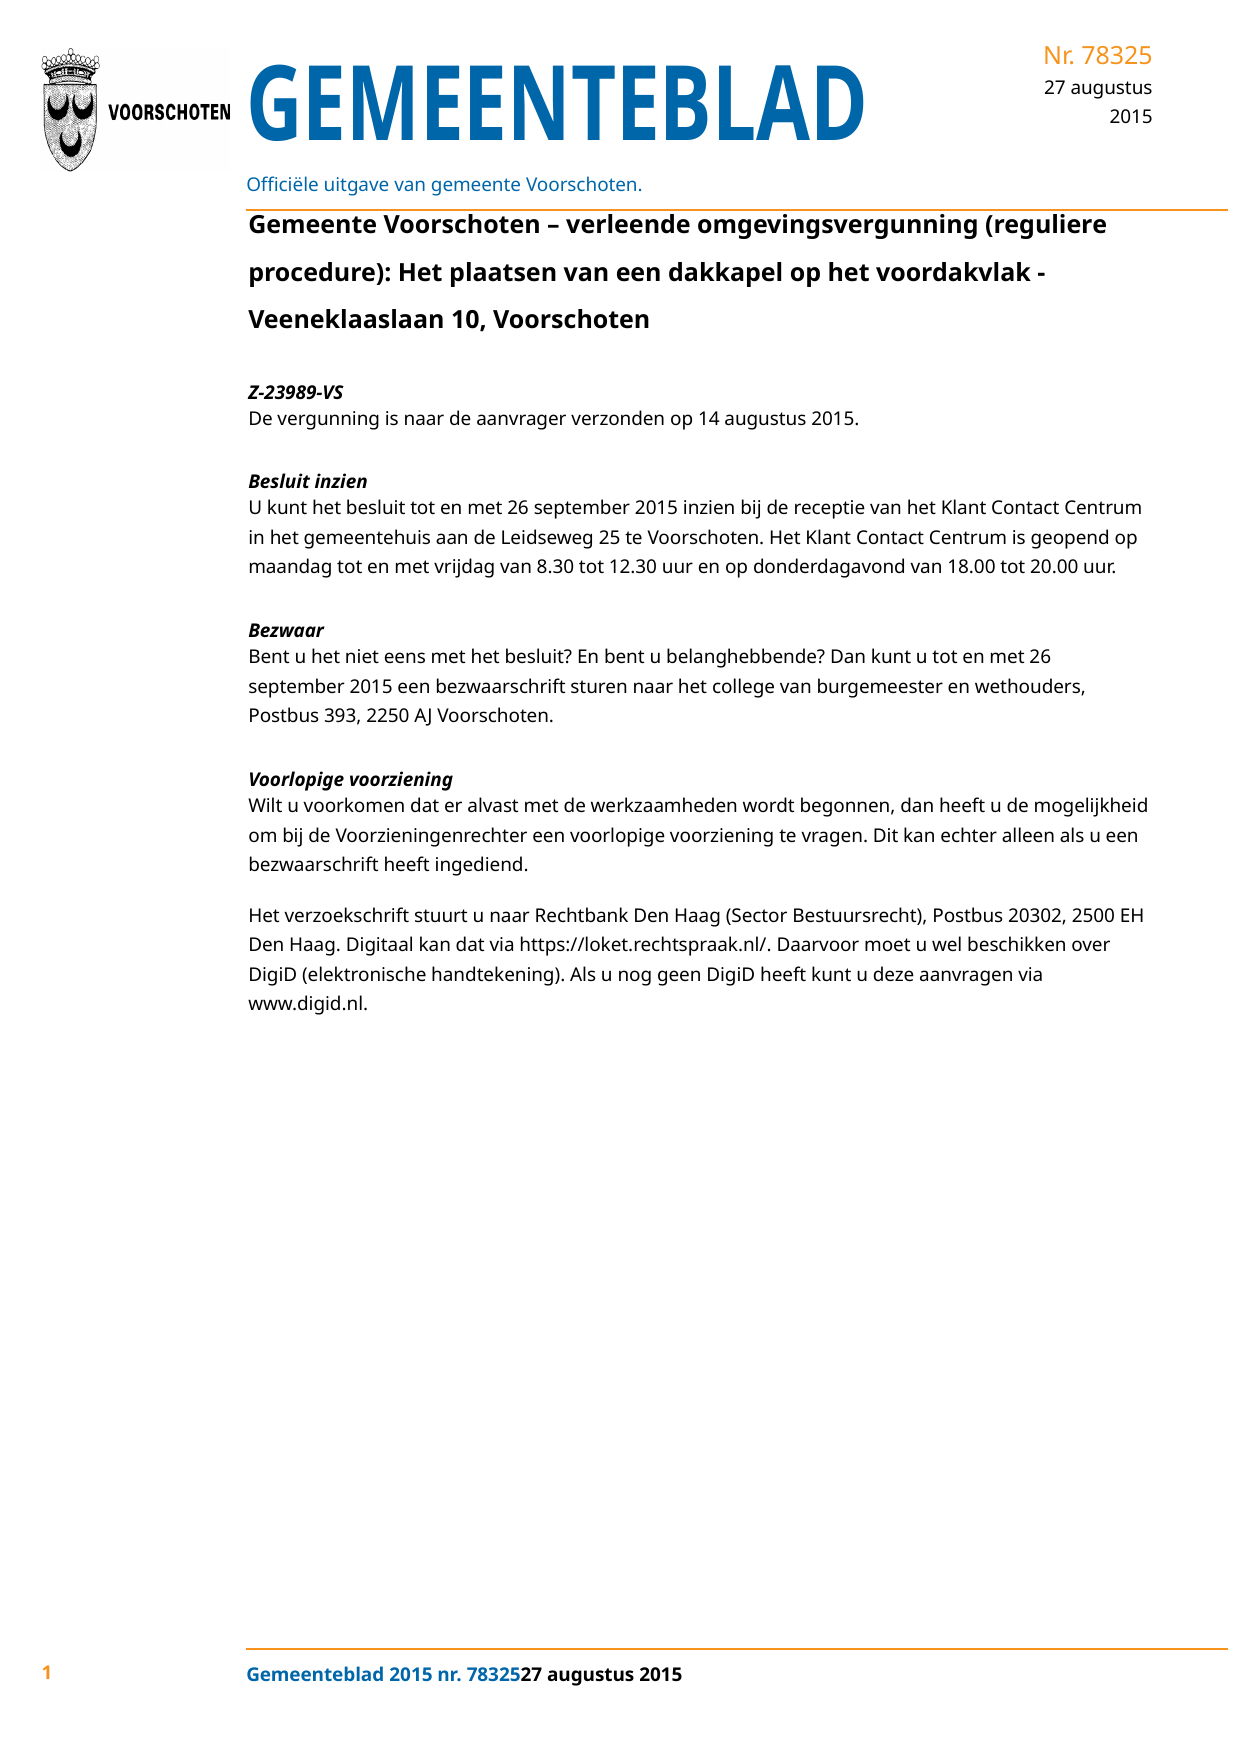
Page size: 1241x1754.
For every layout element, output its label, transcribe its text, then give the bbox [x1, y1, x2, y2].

text Gemeente Voorschoten – verleende omgevingsvergunning (reguliere procedure): Het plaatsen van een dakkapel op het voordakvlak - Veeneklaaslaan 10, Voorschoten [248, 211, 1152, 336]
text Bent u het niet eens met het besluit? En bent u belanghebbende? Dan kunt u tot en met 26 september 2015 een bezwaarschrift sturen naar het college van burgemeester en wethouders, Postbus 393, 2250 AJ Voorschoten. [248, 643, 1152, 728]
text De vergunning is naar de aanvrager verzonden op 14 augustus 2015. [248, 405, 1152, 431]
text Z-23989-VS [248, 379, 1152, 405]
text U kunt het besluit tot en met 26 september 2015 inzien bij de receptie van het Klant Contact Centrum in het gemeentehuis aan de Leidseweg 25 te Voorschoten. Het Klant Contact Centrum is geopend op maandag tot en met vrijdag van 8.30 tot 12.30 uur en op donderdagavond van 18.00 tot 20.00 uur. [248, 494, 1152, 579]
text Voorlopige voorziening [248, 766, 1152, 792]
text Besluit inzien [248, 469, 1152, 494]
text Bezwaar [248, 618, 1152, 643]
picture [41, 47, 231, 172]
text Wilt u voorkomen dat er alvast met de werkzaamheden wordt begonnen, dan heeft u de mogelijkheid om bij de Voorzieningenrechter een voorlopige voorziening te vragen. Dit kan echter alleen als u een bezwaarschrift heeft ingediend. [248, 792, 1152, 877]
text Het verzoekschrift stuurt u naar Rechtbank Den Haag (Sector Bestuursrecht), Postbus 20302, 2500 EH Den Haag. Digitaal kan dat via https://loket.rechtspraak.nl/. Daarvoor moet u wel beschikken over DigiD (elektronische handtekening). Als u nog geen DigiD heeft kunt u deze aanvragen via www.digid.nl. [248, 902, 1152, 1016]
